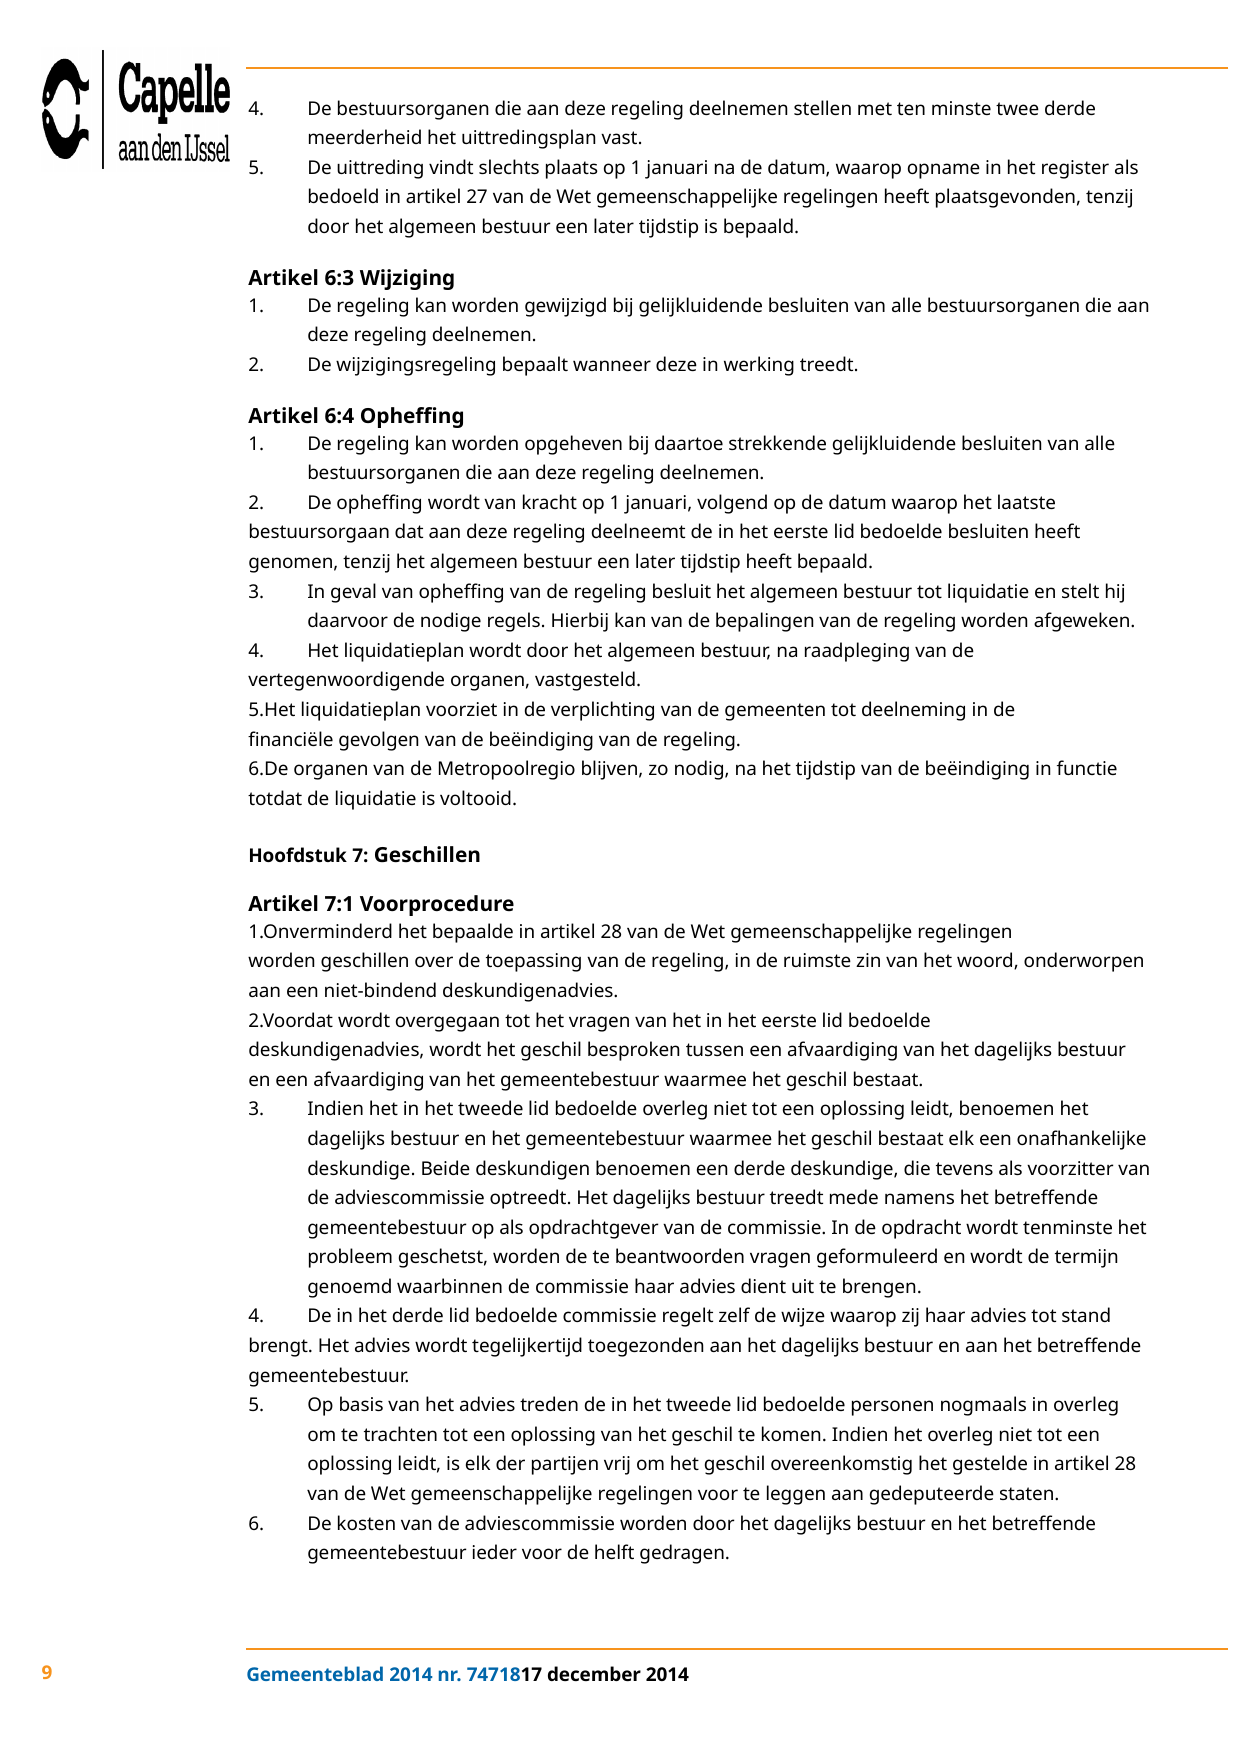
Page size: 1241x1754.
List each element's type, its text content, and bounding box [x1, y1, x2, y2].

list De wijzigingsregeling bepaalt wanneer deze in werking treedt. [248, 351, 1152, 377]
list De uittreding vindt slechts plaats op 1 januari na de datum, waarop opname in het register als bedoeld in artikel 27 van de Wet gemeenschappelijke regelingen heeft plaatsgevonden, tenzij door het algemeen bestuur een later tijdstip is bepaald. [248, 154, 1152, 239]
picture [41, 47, 231, 172]
list Indien het in het tweede lid bedoelde overleg niet tot een oplossing leidt, benoemen het dagelijks bestuur en het gemeentebestuur waarmee het geschil bestaat elk een onafhankelijke deskundige. Beide deskundigen benoemen een derde deskundige, die tevens als voorzitter van de adviescommissie optreedt. Het dagelijks bestuur treedt mede namens het betreffende gemeentebestuur op als opdrachtgever van de commissie. In de opdracht wordt tenminste het probleem geschetst, worden de te beantwoorden vragen geformuleerd en wordt de termijn genoemd waarbinnen de commissie haar advies dient uit te brengen. [248, 1096, 1152, 1299]
text deskundigenadvies, wordt het geschil besproken tussen een afvaardiging van het dagelijks bestuur en een afvaardiging van het gemeentebestuur waarmee het geschil bestaat. [248, 1036, 1152, 1092]
text worden geschillen over de toepassing van de regeling, in de ruimste zin van het woord, onderworpen aan een niet-bindend deskundigenadvies. [248, 948, 1152, 1003]
text 1.Onverminderd het bepaalde in artikel 28 van de Wet gemeenschappelijke regelingen [248, 918, 1152, 944]
list De regeling kan worden gewijzigd bij gelijkluidende besluiten van alle bestuursorganen die aan deze regeling deelnemen. [248, 292, 1152, 347]
text Hoofdstuk 7: Geschillen [248, 840, 1152, 869]
list De opheffing wordt van kracht op 1 januari, volgend op de datum waarop het laatste [248, 489, 1152, 515]
text vertegenwoordigende organen, vastgesteld. [248, 667, 1152, 692]
text Artikel 6:3 Wijziging [248, 263, 1152, 292]
text Artikel 6:4 Opheffing [248, 402, 1152, 430]
text financiële gevolgen van de beëindiging van de regeling. [248, 726, 1152, 752]
list De regeling kan worden opgeheven bij daartoe strekkende gelijkluidende besluiten van alle bestuursorganen die aan deze regeling deelnemen. [248, 430, 1152, 485]
text brengt. Het advies wordt tegelijkertijd toegezonden aan het dagelijks bestuur en aan het betreffende gemeentebestuur. [248, 1332, 1152, 1387]
list De kosten van de adviescommissie worden door het dagelijks bestuur en het betreffende gemeentebestuur ieder voor de helft gedragen. [248, 1510, 1152, 1565]
list In geval van opheffing van de regeling besluit het algemeen bestuur tot liquidatie en stelt hij daarvoor de nodige regels. Hierbij kan van de bepalingen van de regeling worden afgeweken. [248, 578, 1152, 633]
text bestuursorgaan dat aan deze regeling deelneemt de in het eerste lid bedoelde besluiten heeft genomen, tenzij het algemeen bestuur een later tijdstip heeft bepaald. [248, 519, 1152, 574]
list Het liquidatieplan wordt door het algemeen bestuur, na raadpleging van de [248, 637, 1152, 663]
list Op basis van het advies treden de in het tweede lid bedoelde personen nogmaals in overleg om te trachten tot een oplossing van het geschil te komen. Indien het overleg niet tot een oplossing leidt, is elk der partijen vrij om het geschil overeenkomstig het gestelde in artikel 28 van de Wet gemeenschappelijke regelingen voor te leggen aan gedeputeerde staten. [248, 1391, 1152, 1506]
list De in het derde lid bedoelde commissie regelt zelf de wijze waarop zij haar advies tot stand [248, 1303, 1152, 1328]
text 5.Het liquidatieplan voorziet in de verplichting van de gemeenten tot deelneming in de [248, 696, 1152, 722]
text 2.Voordat wordt overgegaan tot het vragen van het in het eerste lid bedoelde [248, 1007, 1152, 1032]
list De bestuursorganen die aan deze regeling deelnemen stellen met ten minste twee derde meerderheid het uittredingsplan vast. [248, 95, 1152, 150]
text 6.De organen van de Metropoolregio blijven, zo nodig, na het tijdstip van de beëindiging in functie totdat de liquidatie is voltooid. [248, 755, 1152, 811]
text Artikel 7:1 Voorprocedure [248, 889, 1152, 918]
